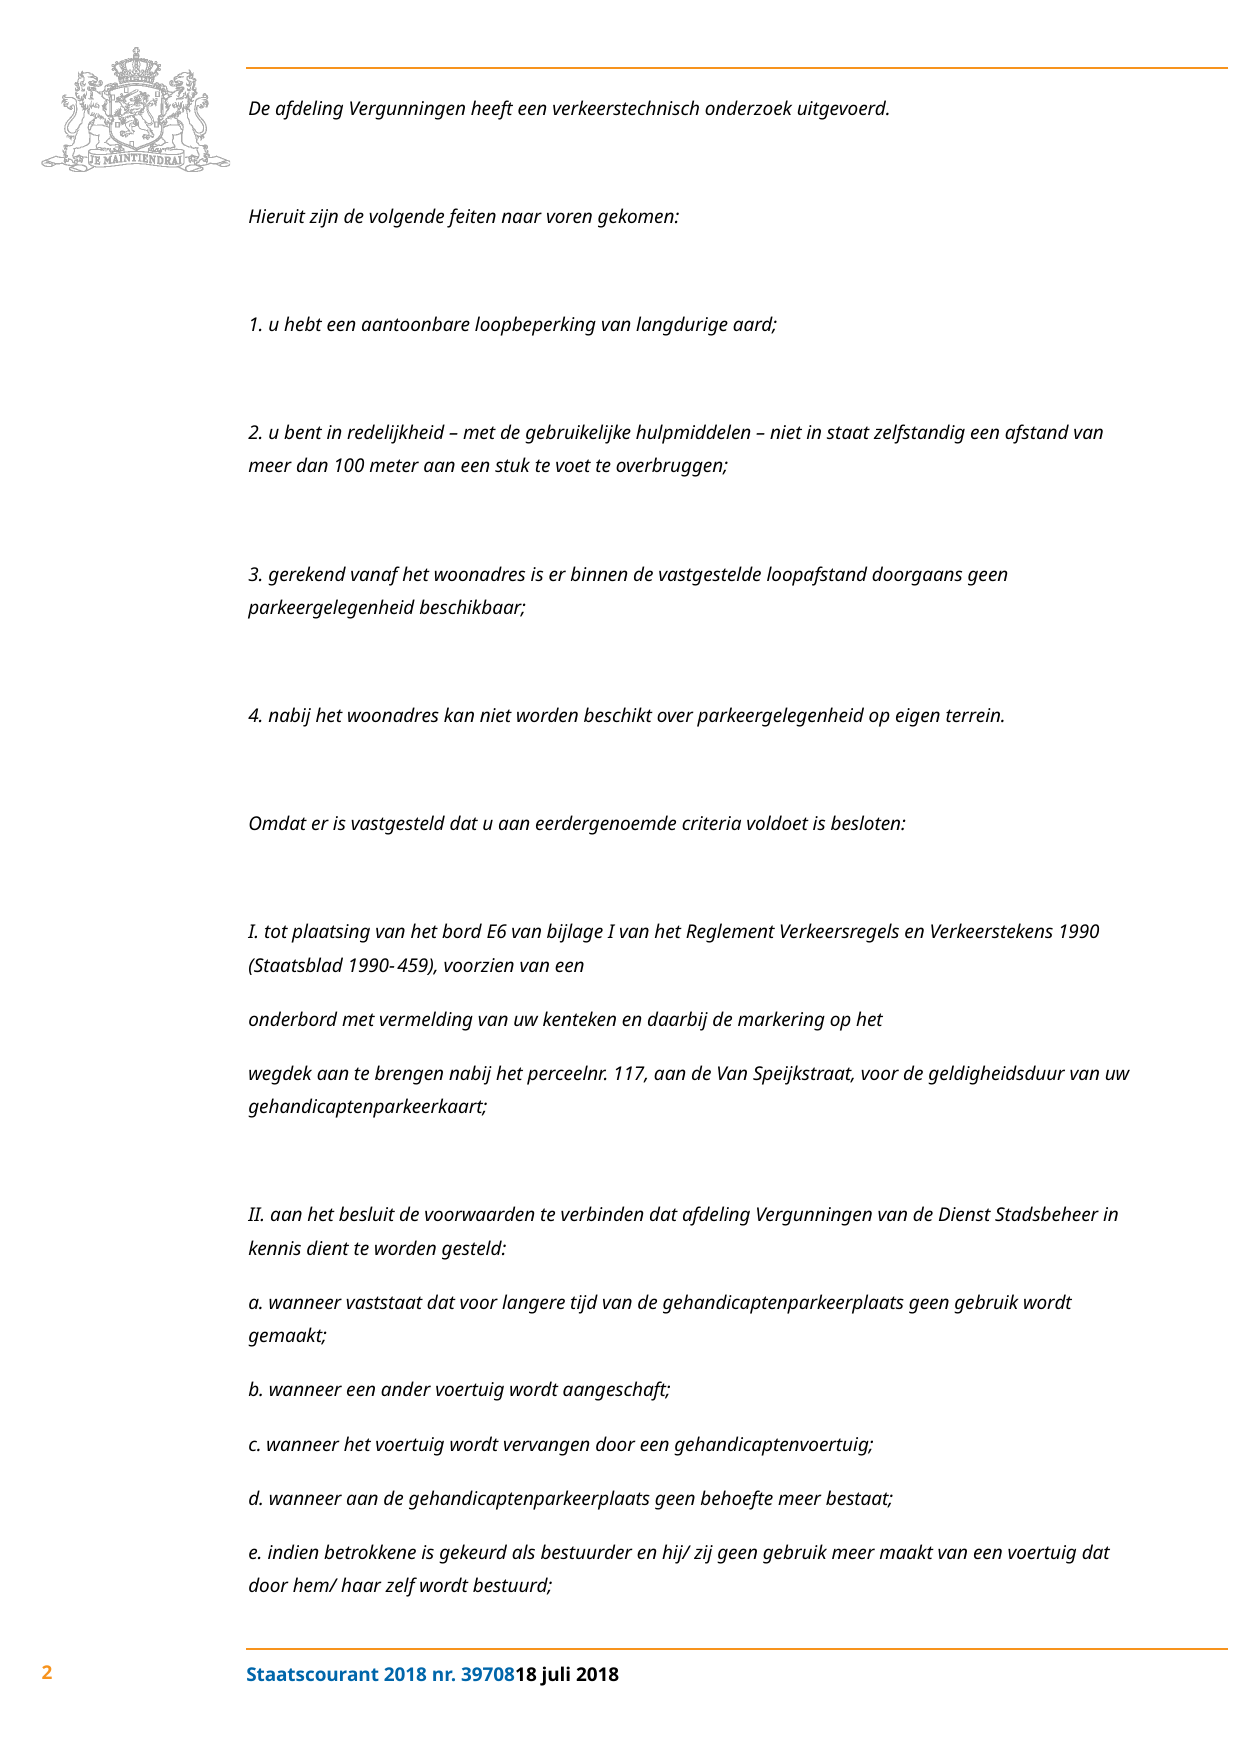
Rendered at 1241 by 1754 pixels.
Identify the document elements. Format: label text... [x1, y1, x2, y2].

text e. indien betrokkene is gekeurd als bestuurder en hij/ zij geen gebruik meer maakt van een voertuig dat door hem/ haar zelf wordt bestuurd; [248, 1539, 1152, 1598]
text 3. gerekend vanaf het woonadres is er binnen de vastgestelde loopafstand doorgaans geen parkeergelegenheid beschikbaar; [248, 561, 1152, 620]
text 1. u hebt een aantoonbare loopbeperking van langdurige aard; [248, 311, 1152, 337]
text Hieruit zijn de volgende feiten naar voren gekomen: [248, 203, 1152, 229]
text a. wanneer vaststaat dat voor langere tijd van de gehandicaptenparkeerplaats geen gebruik wordt gemaakt; [248, 1289, 1152, 1348]
text d. wanneer aan de gehandicaptenparkeerplaats geen behoefte meer bestaat; [248, 1485, 1152, 1511]
picture [41, 47, 231, 172]
text I. tot plaatsing van het bord E6 van bijlage I van het Reglement Verkeersregels en Verkeerstekens 1990 (Staatsblad 1990‑459), voorzien van een [248, 918, 1152, 978]
text 4. nabij het woonadres kan niet worden beschikt over parkeergelegenheid op eigen terrein. [248, 702, 1152, 728]
text Omdat er is vastgesteld dat u aan eerdergenoemde criteria voldoet is besloten: [248, 810, 1152, 836]
text 2. u bent in redelijkheid – met de gebruikelijke hulpmiddelen – niet in staat zelfstandig een afstand van meer dan 100 meter aan een stuk te voet te overbruggen; [248, 419, 1152, 478]
text wegdek aan te brengen nabij het perceelnr. 117, aan de Van Speijkstraat, voor de geldigheidsduur van uw gehandicaptenparkeerkaart; [248, 1060, 1152, 1119]
text b. wanneer een ander voertuig wordt aangeschaft; [248, 1377, 1152, 1402]
text II. aan het besluit de voorwaarden te verbinden dat afdeling Vergunningen van de Dienst Stadsbeheer in kennis dient te worden gesteld: [248, 1202, 1152, 1261]
text onderbord met vermelding van uw kenteken en daarbij de markering op het [248, 1006, 1152, 1032]
text c. wanneer het voertuig wordt vervangen door een gehandicaptenvoertuig; [248, 1431, 1152, 1456]
text De afdeling Vergunningen heeft een verkeerstechnisch onderzoek uitgevoerd. [248, 95, 1152, 121]
